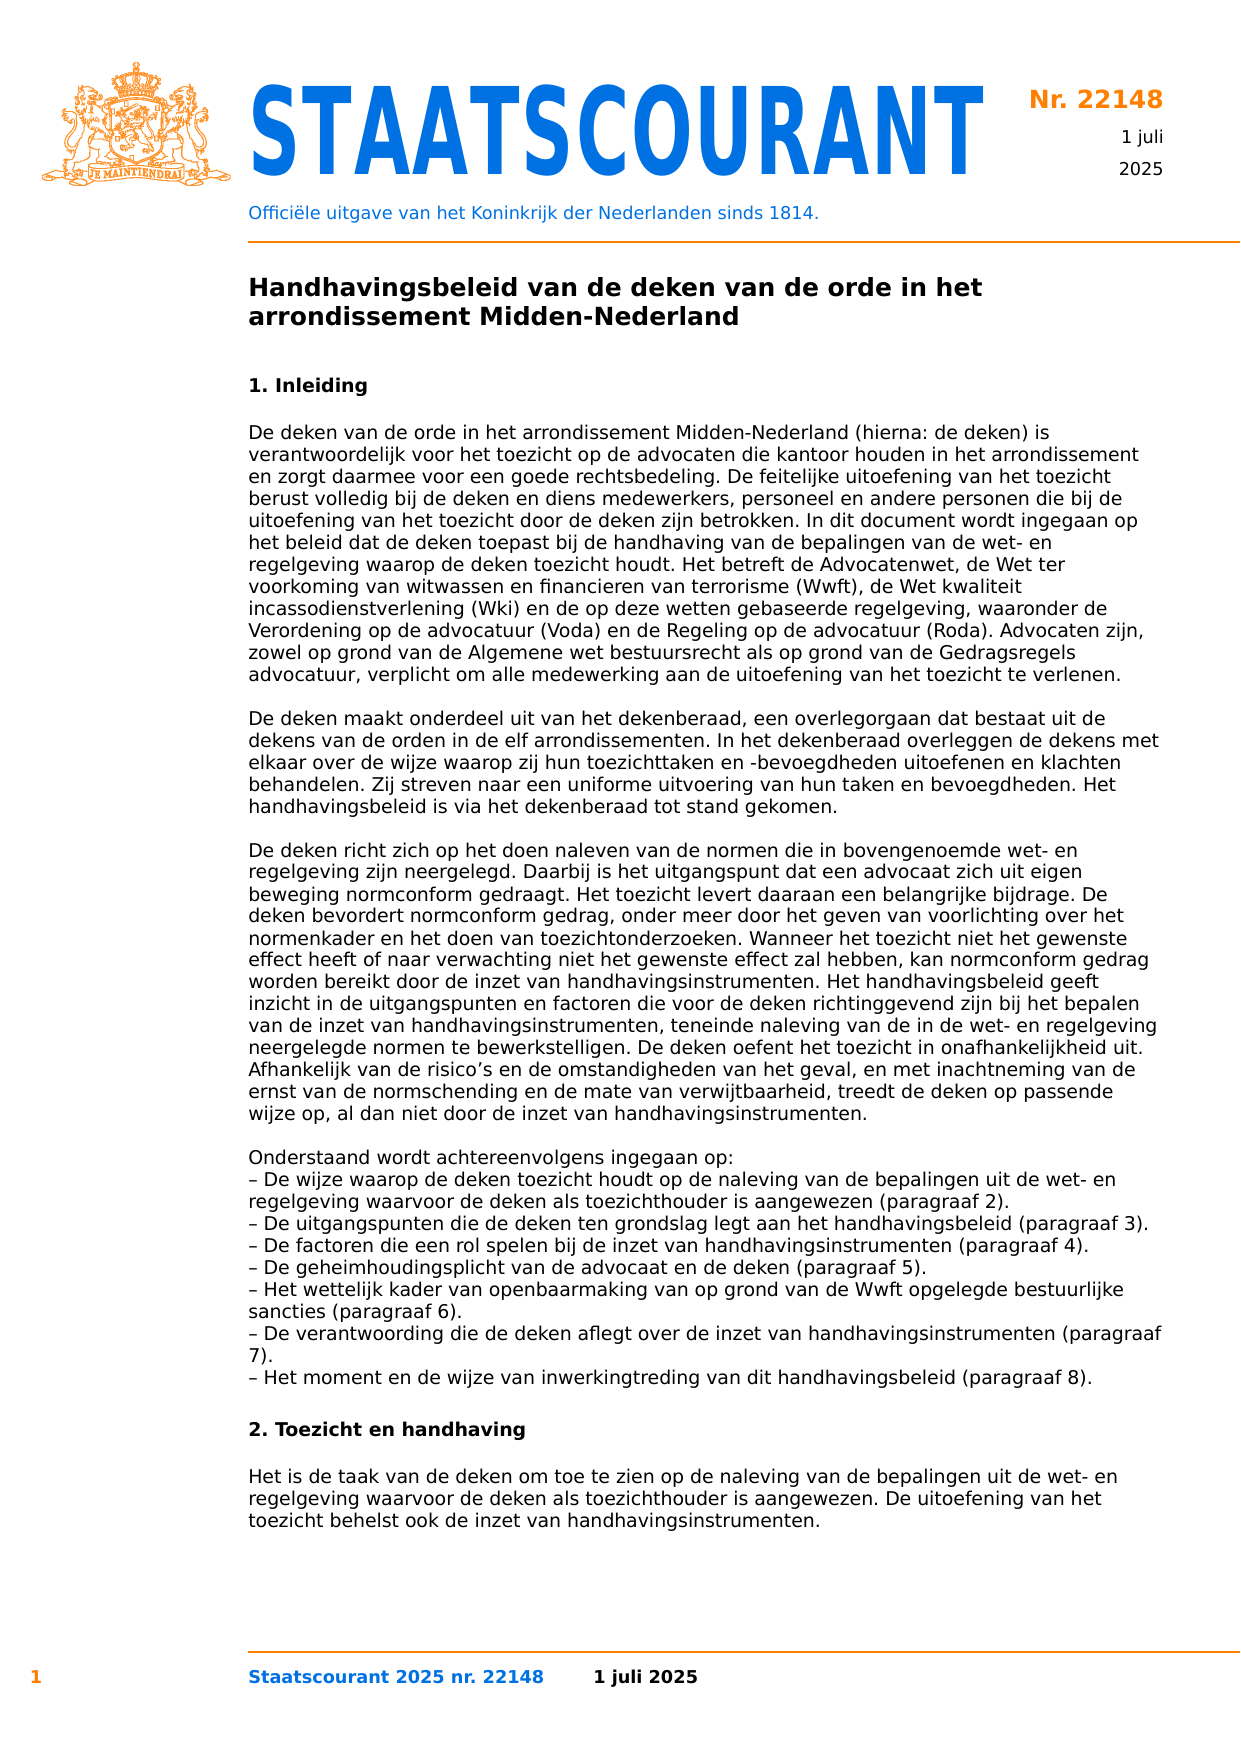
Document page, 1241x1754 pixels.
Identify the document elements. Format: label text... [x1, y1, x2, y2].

text Het is de taak van de deken om toe te zien op de naleving van de bepalingen uit de wet- en regelgeving waarvoor de deken als toezichthouder is aangewezen. De uitoefening van het toezicht behelst ook de inzet van handhavingsinstrumenten. [248, 1466, 1163, 1532]
text – Het wettelijk kader van openbaarmaking van op grond van de Wwft opgelegde bestuurlijke sancties (paragraaf 6). [248, 1279, 1163, 1323]
table_header [25, 62, 248, 241]
subtitle Handhavingsbeleid van de deken van de orde in het arrondissement Midden-Nederland [248, 273, 1163, 331]
text – De verantwoording die de deken aflegt over de inzet van handhavingsinstrumenten (paragraaf 7). [248, 1323, 1163, 1367]
text De deken richt zich op het doen naleven van de normen die in bovengenoemde wet- en regelgeving zijn neergelegd. Daarbij is het uitgangspunt dat een advocaat zich uit eigen beweging normconform gedraagt. Het toezicht levert daaraan een belangrijke bijdrage. De deken bevordert normconform gedrag, onder meer door het geven van voorlichting over het normenkader en het doen van toezichtonderzoeken. Wanneer het toezicht niet het gewenste effect heeft of naar verwachting niet het gewenste effect zal hebben, kan normconform gedrag worden bereikt door de inzet van handhavingsinstrumenten. Het handhavingsbeleid geeft inzicht in de uitgangspunten en factoren die voor de deken richtinggevend zijn bij het bepalen van de inzet van handhavingsinstrumenten, teneinde naleving van de in de wet- en regelgeving neergelegde normen te bewerkstelligen. De deken oefent het toezicht in onafhankelijkheid uit. Afhankelijk van de risico’s en de omstandigheden van het geval, en met inachtneming van de ernst van de normschending en de mate van verwijtbaarheid, treedt de deken op passende wijze op, al dan niet door de inzet van handhavingsinstrumenten. [248, 839, 1163, 1125]
text – Het moment en de wijze van inwerkingtreding van dit handhavingsbeleid (paragraaf 8). [248, 1367, 1163, 1389]
text – De geheimhoudingsplicht van de advocaat en de deken (paragraaf 5). [248, 1257, 1163, 1279]
table_cell 2025 [998, 153, 1240, 203]
text De deken maakt onderdeel uit van het dekenberaad, een overlegorgaan dat bestaat uit de dekens van de orden in de elf arrondissementen. In het dekenberaad overleggen de dekens met elkaar over de wijze waarop zij hun toezichttaken en -bevoegdheden uitoefenen en klachten behandelen. Zij streven naar een uniforme uitvoering van hun taken en bevoegdheden. Het handhavingsbeleid is via het dekenberaad tot stand gekomen. [248, 708, 1163, 818]
subtitle 2. Toezicht en handhaving [248, 1419, 1163, 1441]
text – De factoren die een rol spelen bij de inzet van handhavingsinstrumenten (paragraaf 4). [248, 1235, 1163, 1257]
picture [41, 62, 231, 186]
table_header Nr. 22148 [998, 62, 1240, 121]
text – De uitgangspunten die de deken ten grondslag legt aan het handhavingsbeleid (paragraaf 3). [248, 1213, 1163, 1235]
text Onderstaand wordt achtereenvolgens ingegaan op: [248, 1147, 1163, 1169]
text De deken van de orde in het arrondissement Midden-Nederland (hierna: de deken) is verantwoordelijk voor het toezicht op de advocaten die kantoor houden in het arrondissement en zorgt daarmee voor een goede rechtsbedeling. De feitelijke uitoefening van het toezicht berust volledig bij de deken en diens medewerkers, personeel en andere personen die bij de uitoefening van het toezicht door de deken zijn betrokken. In dit document wordt ingegaan op het beleid dat de deken toepast bij de handhaving van de bepalingen van de wet- en regelgeving waarop de deken toezicht houdt. Het betreft de Advocatenwet, de Wet ter voorkoming van witwassen en financieren van terrorisme (Wwft), de Wet kwaliteit incassodienstverlening (Wki) en de op deze wetten gebaseerde regelgeving, waaronder de Verordening op de advocatuur (Voda) en de Regeling op de advocatuur (Roda). Advocaten zijn, zowel op grond van de Algemene wet bestuursrecht als op grond van de Gedragsregels advocatuur, verplicht om alle medewerking aan de uitoefening van het toezicht te verlenen. [248, 422, 1163, 686]
table_header STAATSCOURANT [248, 62, 998, 203]
subtitle 1. Inleiding [248, 375, 1163, 397]
table_cell 1 juli [998, 121, 1240, 153]
table_cell Officiële uitgave van het Koninkrijk der Nederlanden sinds 1814. [248, 203, 1240, 241]
text – De wijze waarop de deken toezicht houdt op de naleving van de bepalingen uit de wet- en regelgeving waarvoor de deken als toezichthouder is aangewezen (paragraaf 2). [248, 1169, 1163, 1213]
